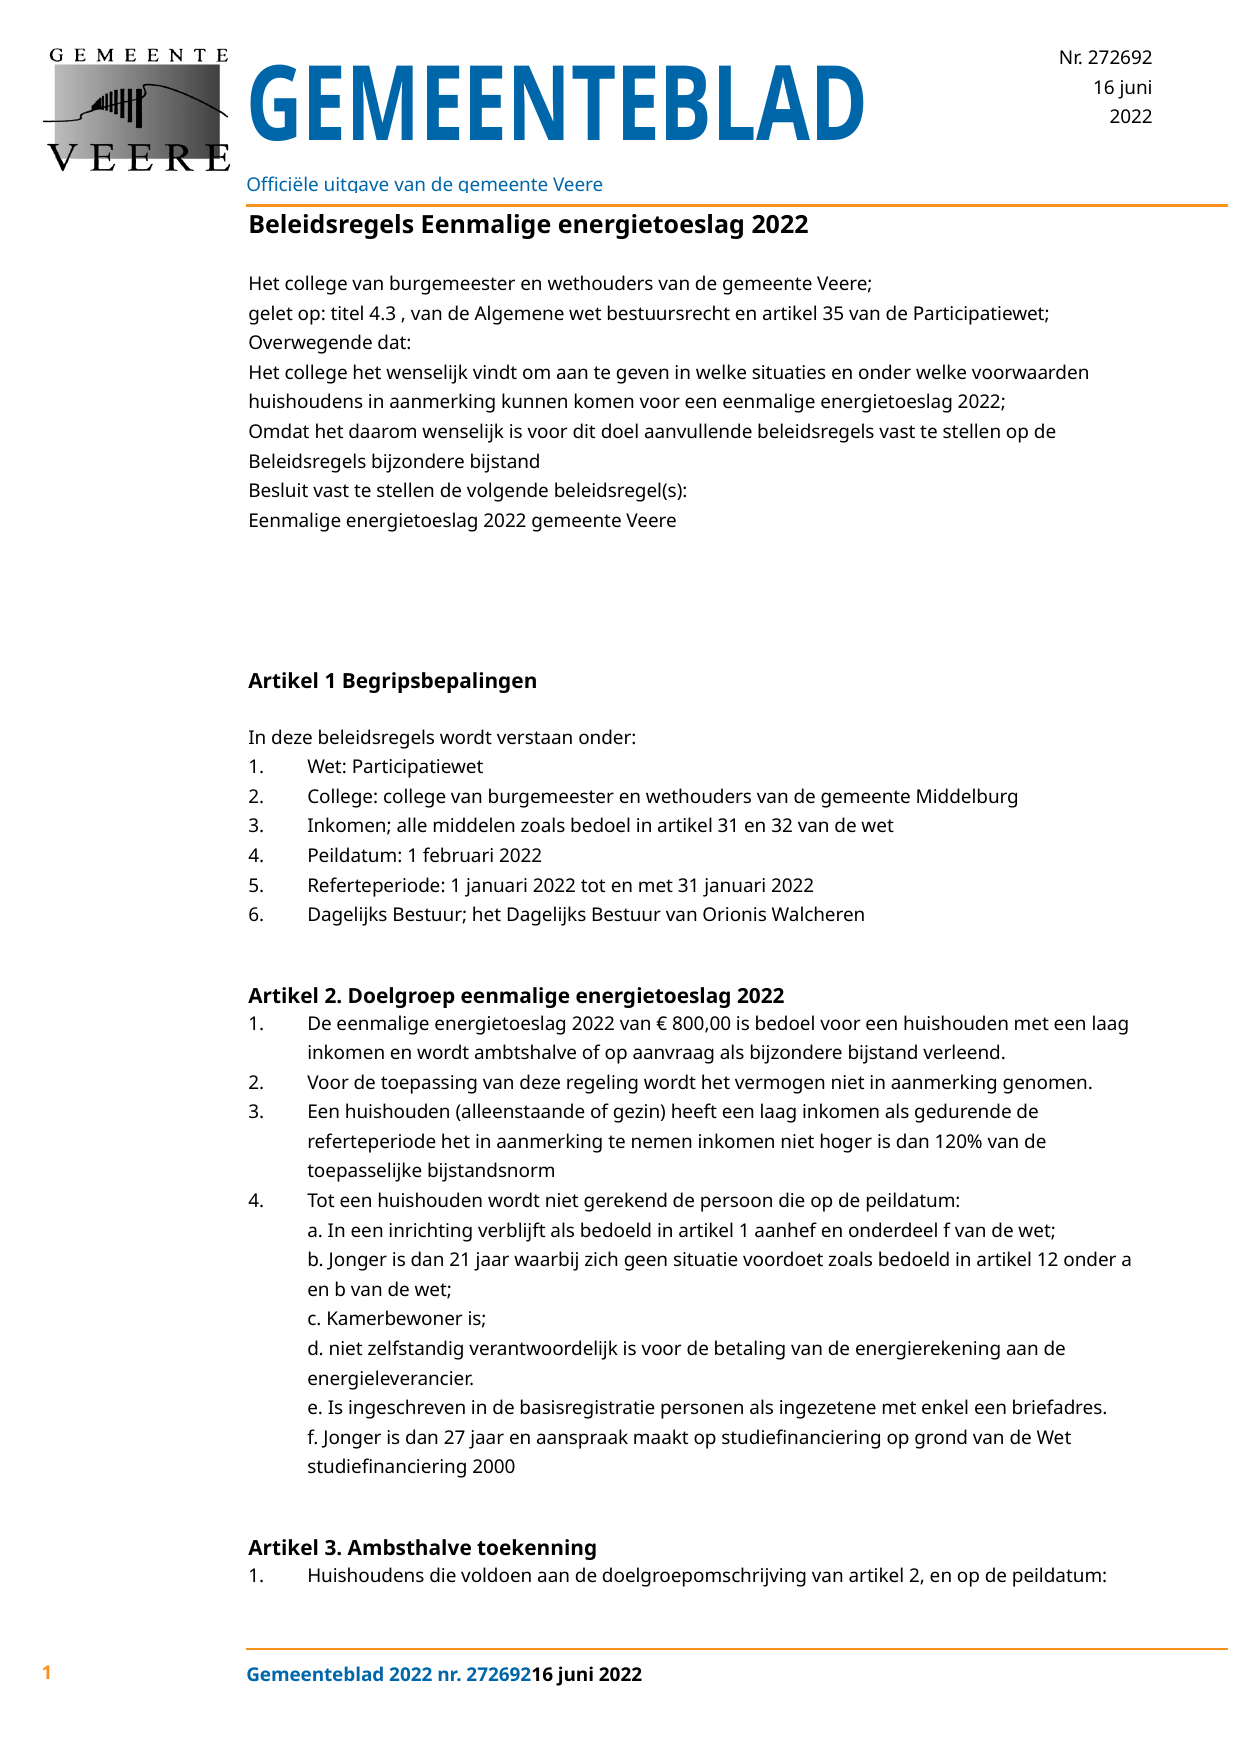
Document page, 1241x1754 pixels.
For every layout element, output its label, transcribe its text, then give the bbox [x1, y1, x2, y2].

list Inkomen; alle middelen zoals bedoel in artikel 31 en 32 van de wet [248, 813, 1152, 838]
list a. In een inrichting verblijft als bedoeld in artikel 1 aanhef en onderdeel f van de wet; [248, 1217, 1152, 1243]
text In deze beleidsregels wordt verstaan onder: [248, 724, 1152, 749]
list De eenmalige energietoeslag 2022 van € 800,00 is bedoel voor een huishouden met een laag inkomen en wordt ambtshalve of op aanvraag als bijzondere bijstand verleend. [248, 1010, 1152, 1065]
text Artikel 1 Begripsbepalingen [248, 666, 1152, 694]
list c. Kamerbewoner is; [248, 1306, 1152, 1331]
list d. niet zelfstandig verantwoordelijk is voor de betaling van de energierekening aan de energieleverancier. [248, 1335, 1152, 1391]
list Voor de toepassing van deze regeling wordt het vermogen niet in aanmerking genomen. [248, 1069, 1152, 1095]
list Huishoudens die voldoen aan de doelgroepomschrijving van artikel 2, en op de peildatum: [248, 1562, 1152, 1588]
list b. Jonger is dan 21 jaar waarbij zich geen situatie voordoet zoals bedoeld in artikel 12 onder a en b van de wet; [248, 1246, 1152, 1302]
list Wet: Participatiewet [248, 753, 1152, 779]
list f. Jonger is dan 27 jaar en aanspraak maakt op studiefinanciering op grond van de Wet studiefinanciering 2000 [248, 1424, 1152, 1479]
list College: college van burgemeester en wethouders van de gemeente Middelburg [248, 783, 1152, 809]
text Artikel 2. Doelgroep eenmalige energietoeslag 2022 [248, 981, 1152, 1010]
text Overwegende dat: [248, 329, 1152, 355]
text Artikel 3. Ambsthalve toekenning [248, 1533, 1152, 1562]
text Beleidsregels Eenmalige energietoeslag 2022 [248, 207, 1152, 241]
list Dagelijks Bestuur; het Dagelijks Bestuur van Orionis Walcheren [248, 901, 1152, 927]
text Het college het wenselijk vindt om aan te geven in welke situaties en onder welke voorwaarden huishoudens in aanmerking kunnen komen voor een eenmalige energietoeslag 2022; [248, 359, 1152, 414]
list Tot een huishouden wordt niet gerekend de persoon die op de peildatum: [248, 1187, 1152, 1213]
list Peildatum: 1 februari 2022 [248, 842, 1152, 868]
picture [41, 47, 231, 172]
list Een huishouden (alleenstaande of gezin) heeft een laag inkomen als gedurende de referteperiode het in aanmerking te nemen inkomen niet hoger is dan 120% van de toepasselijke bijstandsnorm [248, 1098, 1152, 1183]
text Eenmalige energietoeslag 2022 gemeente Veere [248, 507, 1152, 533]
text Omdat het daarom wenselijk is voor dit doel aanvullende beleidsregels vast te stellen op de Beleidsregels bijzondere bijstand [248, 418, 1152, 473]
text Het college van burgemeester en wethouders van de gemeente Veere; [248, 270, 1152, 296]
list Referteperiode: 1 januari 2022 tot en met 31 januari 2022 [248, 872, 1152, 897]
text gelet op: titel 4.3 , van de Algemene wet bestuursrecht en artikel 35 van de Participatiewet; [248, 300, 1152, 326]
text Besluit vast te stellen de volgende beleidsregel(s): [248, 477, 1152, 503]
list e. Is ingeschreven in de basisregistratie personen als ingezetene met enkel een briefadres. [248, 1394, 1152, 1420]
